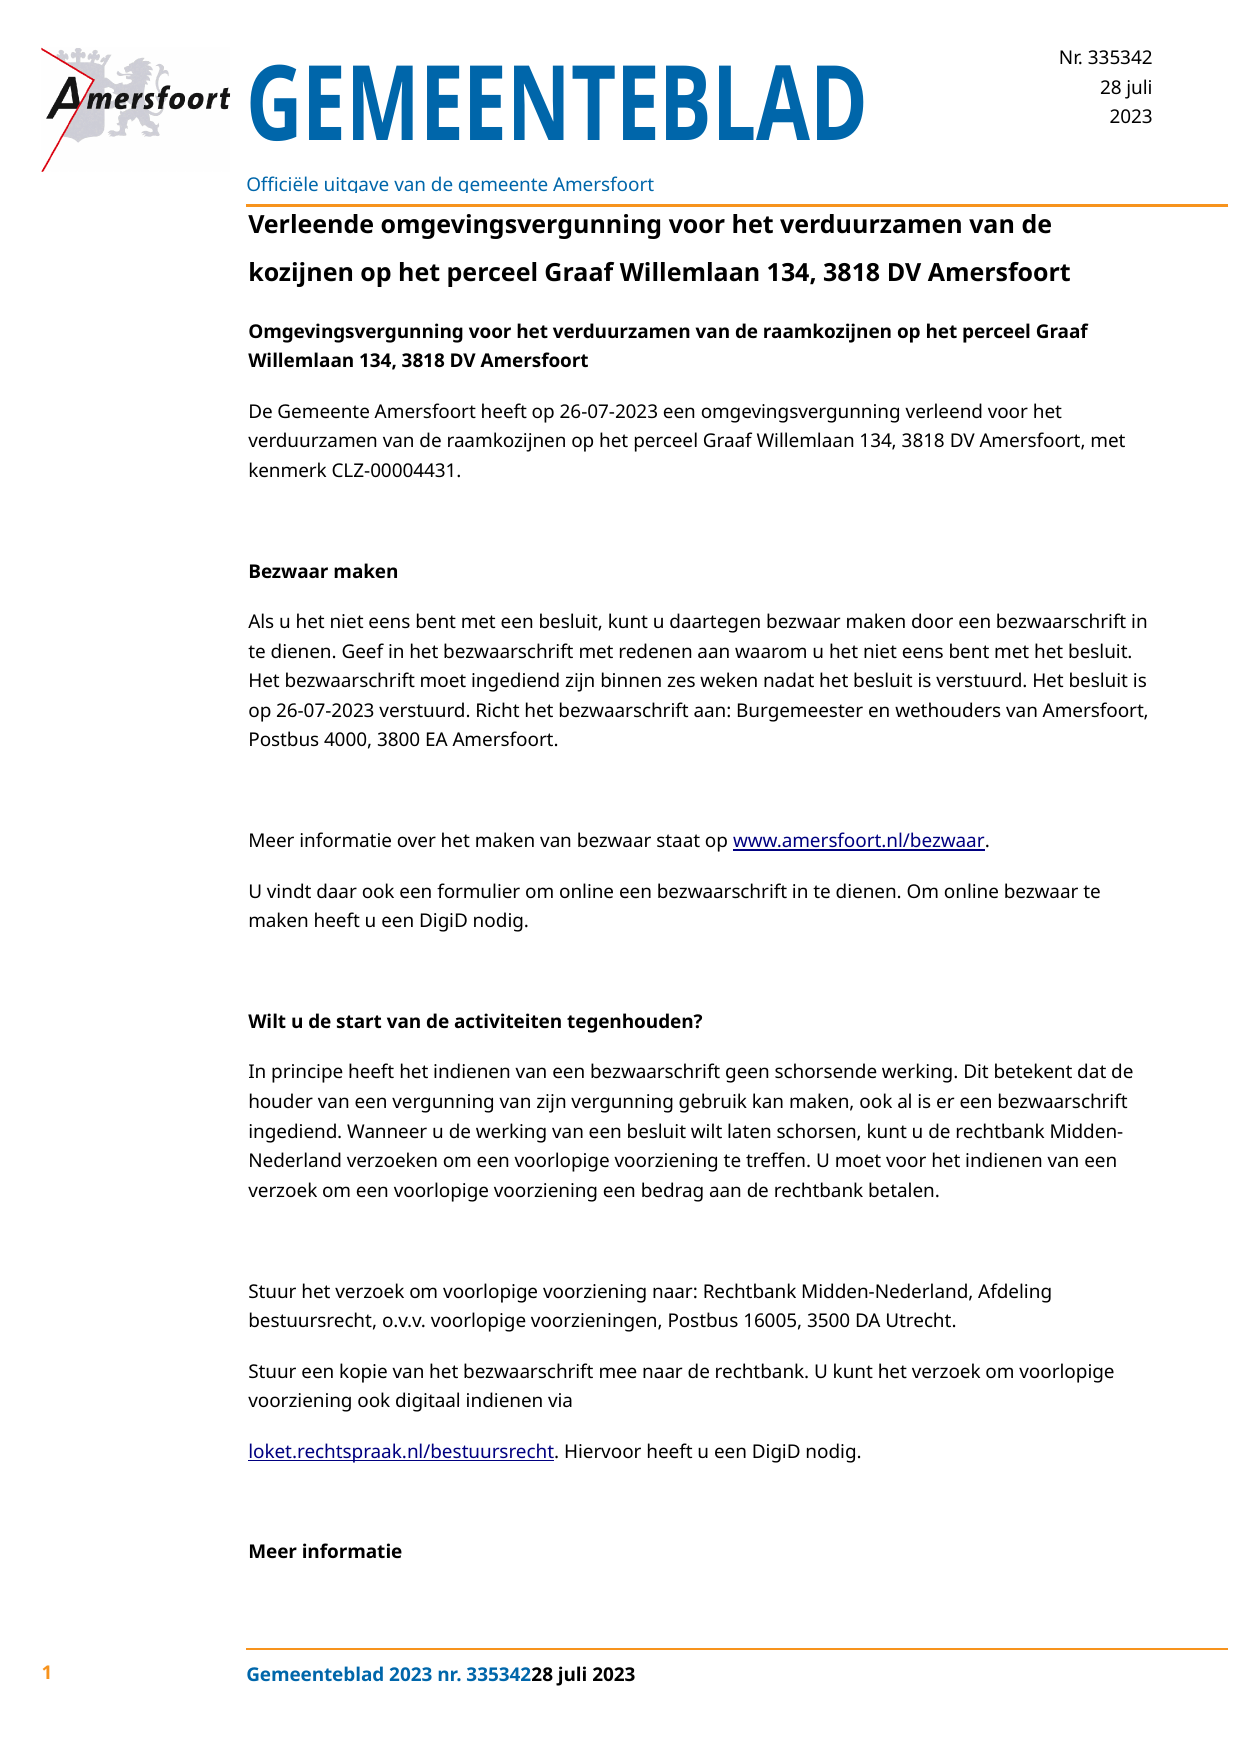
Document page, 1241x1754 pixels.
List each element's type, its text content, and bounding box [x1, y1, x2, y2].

text Omgevingsvergunning voor het verduurzamen van de raamkozijnen op het perceel Graaf Willemlaan 134, 3818 DV Amersfoort [248, 318, 1152, 373]
text Meer informatie over het maken van bezwaar staat op www.amersfoort.nl/bezwaar. [248, 827, 1152, 853]
text De Gemeente Amersfoort heeft op 26-07-2023 een omgevingsvergunning verleend voor het verduurzamen van de raamkozijnen op het perceel Graaf Willemlaan 134, 3818 DV Amersfoort, met kenmerk CLZ-00004431. [248, 398, 1152, 483]
text Bezwaar maken [248, 558, 1152, 584]
text Stuur een kopie van het bezwaarschrift mee naar de rechtbank. U kunt het verzoek om voorlopige voorziening ook digitaal indienen via [248, 1358, 1152, 1413]
text U vindt daar ook een formulier om online een bezwaarschrift in te dienen. Om online bezwaar te maken heeft u een DigiD nodig. [248, 878, 1152, 933]
picture [41, 47, 231, 172]
text loket.rechtspraak.nl/bestuursrecht. Hiervoor heeft u een DigiD nodig. [248, 1438, 1152, 1464]
text In principe heeft het indienen van een bezwaarschrift geen schorsende werking. Dit betekent dat de houder van een vergunning van zijn vergunning gebruik kan maken, ook al is er een bezwaarschrift ingediend. Wanneer u de werking van een besluit wilt laten schorsen, kunt u de rechtbank Midden-Nederland verzoeken om een voorlopige voorziening te treffen. U moet voor het indienen van een verzoek om een voorlopige voorziening een bedrag aan de rechtbank betalen. [248, 1059, 1152, 1203]
text Stuur het verzoek om voorlopige voorziening naar: Rechtbank Midden-Nederland, Afdeling bestuursrecht, o.v.v. voorlopige voorzieningen, Postbus 16005, 3500 DA Utrecht. [248, 1278, 1152, 1333]
text Als u het niet eens bent met een besluit, kunt u daartegen bezwaar maken door een bezwaarschrift in te dienen. Geef in het bezwaarschrift met redenen aan waarom u het niet eens bent met het besluit. Het bezwaarschrift moet ingediend zijn binnen zes weken nadat het besluit is verstuurd. Het besluit is op 26-07-2023 verstuurd. Richt het bezwaarschrift aan: Burgemeester en wethouders van Amersfoort, Postbus 4000, 3800 EA Amersfoort. [248, 608, 1152, 752]
text Wilt u de start van de activiteiten tegenhouden? [248, 1008, 1152, 1034]
text Meer informatie [248, 1539, 1152, 1564]
text Verleende omgevingsvergunning voor het verduurzamen van de kozijnen op het perceel Graaf Willemlaan 134, 3818 DV Amersfoort [248, 207, 1152, 288]
